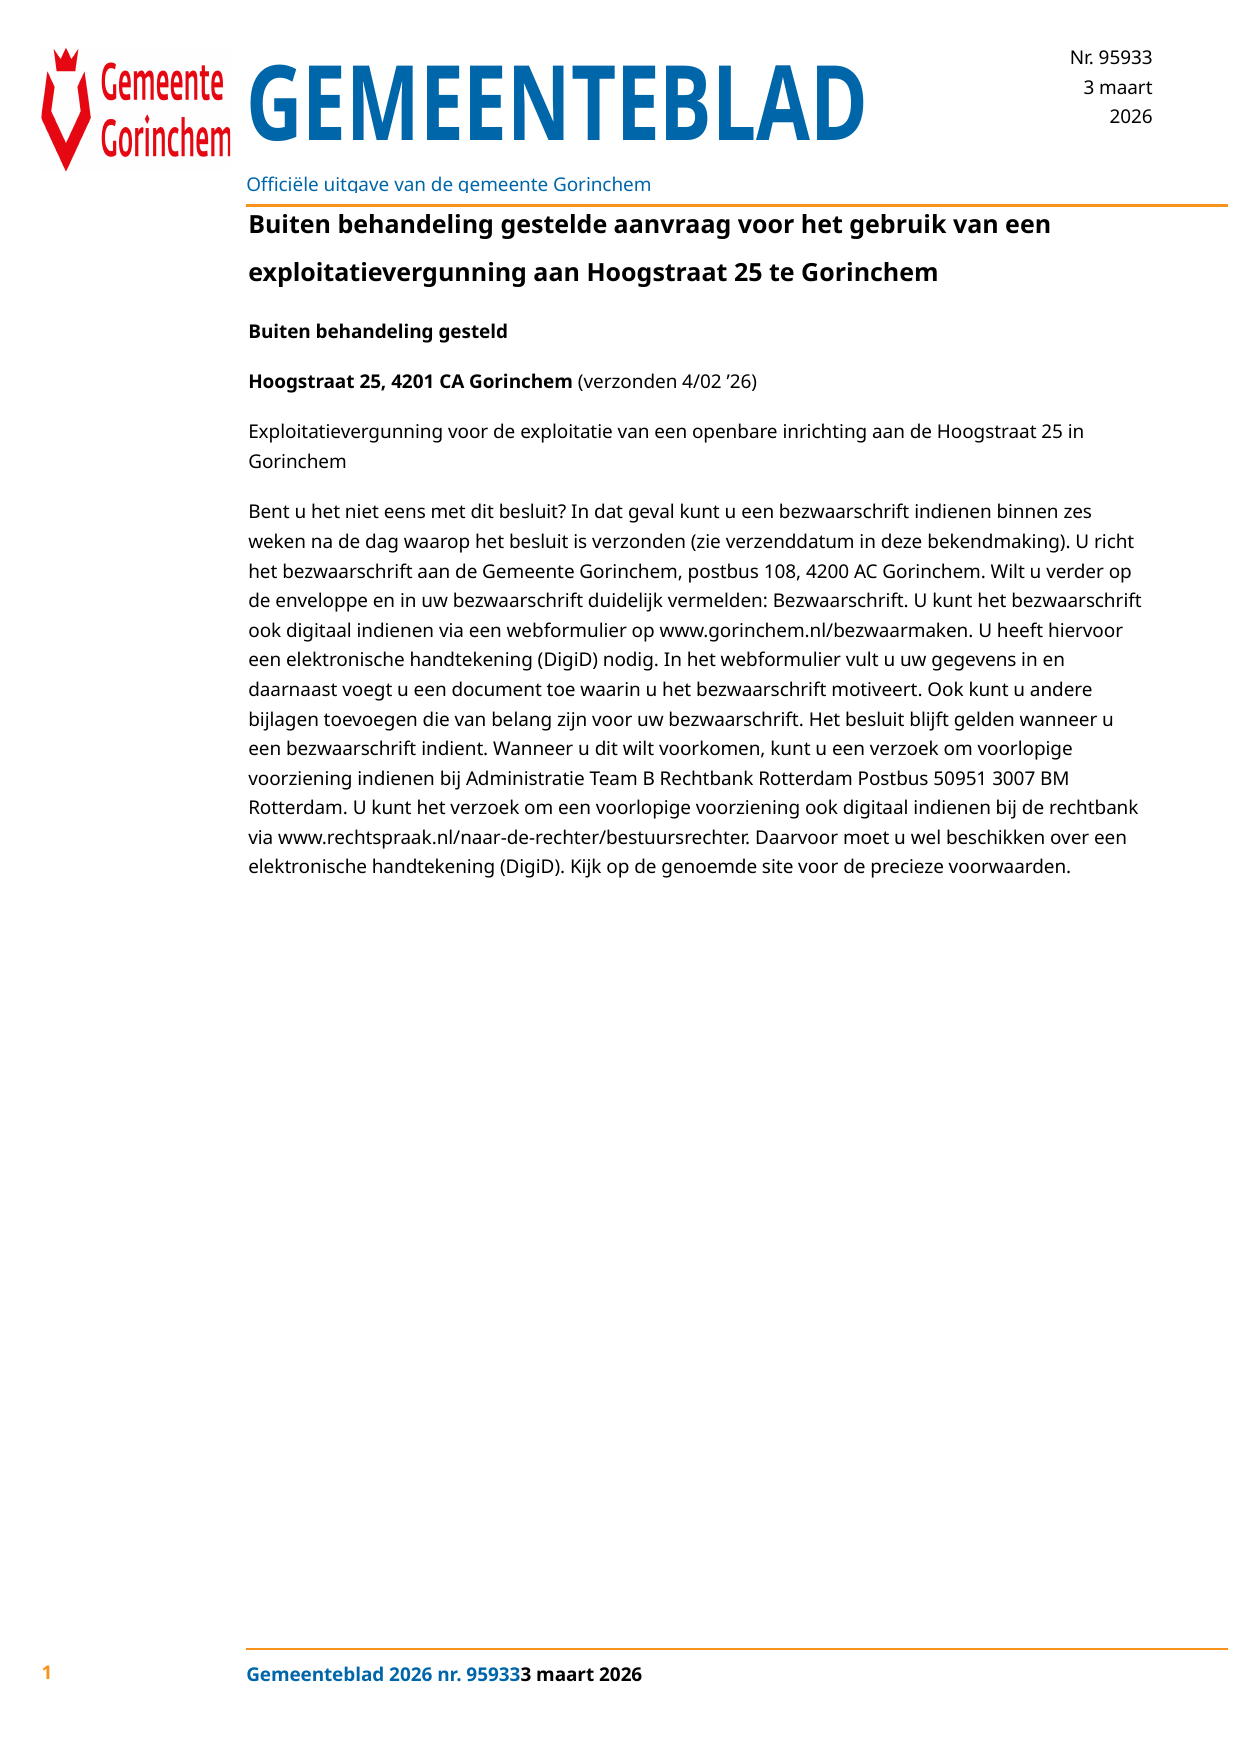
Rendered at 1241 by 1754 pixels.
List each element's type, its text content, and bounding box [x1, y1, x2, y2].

text Buiten behandeling gesteld [248, 318, 1152, 344]
text Hoogstraat 25, 4201 CA Gorinchem (verzonden 4/02 ’26) [248, 368, 1152, 394]
text Bent u het niet eens met dit besluit? In dat geval kunt u een bezwaarschrift indienen binnen zes weken na de dag waarop het besluit is verzonden (zie verzenddatum in deze bekendmaking). U richt het bezwaarschrift aan de Gemeente Gorinchem, postbus 108, 4200 AC Gorinchem. Wilt u verder op de enveloppe en in uw bezwaarschrift duidelijk vermelden: Bezwaarschrift. U kunt het bezwaarschrift ook digitaal indienen via een webformulier op www.gorinchem.nl/bezwaarmaken. U heeft hiervoor een elektronische handtekening (DigiD) nodig. In het webformulier vult u uw gegevens in en daarnaast voegt u een document toe waarin u het bezwaarschrift motiveert. Ook kunt u andere bijlagen toevoegen die van belang zijn voor uw bezwaarschrift. Het besluit blijft gelden wanneer u een bezwaarschrift indient. Wanneer u dit wilt voorkomen, kunt u een verzoek om voorlopige voorziening indienen bij Administratie Team B Rechtbank Rotterdam Postbus 50951 3007 BM Rotterdam. U kunt het verzoek om een voorlopige voorziening ook digitaal indienen bij de rechtbank via www.rechtspraak.nl/naar-de-rechter/bestuursrechter. Daarvoor moet u wel beschikken over een elektronische handtekening (DigiD). Kijk op de genoemde site voor de precieze voorwaarden. [248, 499, 1152, 879]
text Buiten behandeling gestelde aanvraag voor het gebruik van een exploitatievergunning aan Hoogstraat 25 te Gorinchem [248, 207, 1152, 288]
text Exploitatievergunning voor de exploitatie van een openbare inrichting aan de Hoogstraat 25 in Gorinchem [248, 419, 1152, 474]
picture [41, 47, 231, 172]
